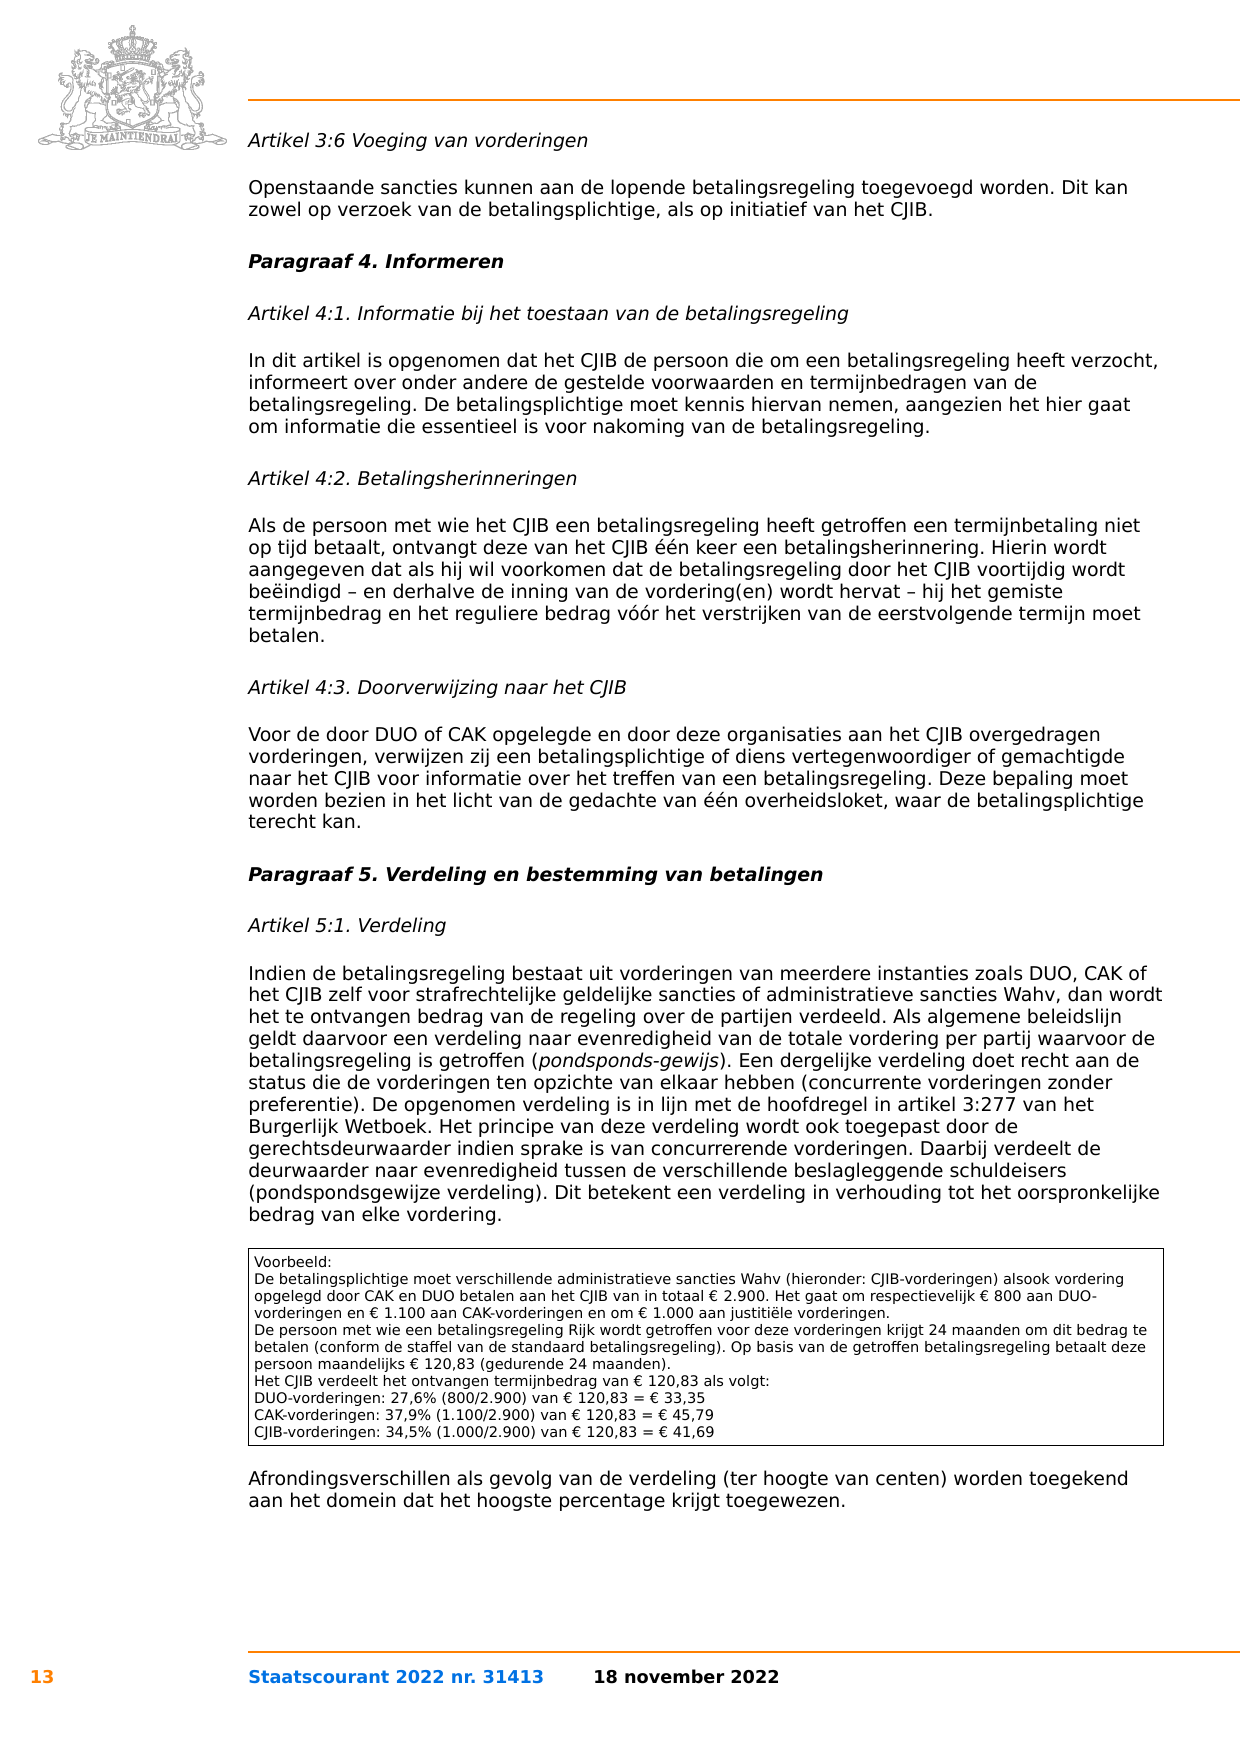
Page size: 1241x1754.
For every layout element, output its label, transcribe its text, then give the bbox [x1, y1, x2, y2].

subtitle Artikel 4:3. Doorverwijzing naar het CJIB [248, 677, 1163, 698]
text Indien de betalingsregeling bestaat uit vorderingen van meerdere instanties zoals DUO, CAK of het CJIB zelf voor strafrechtelijke geldelijke sancties of administratieve sancties Wahv, dan wordt het te ontvangen bedrag van de regeling over de partijen verdeeld. Als algemene beleidslijn geldt daarvoor een verdeling naar evenredigheid van de totale vordering per partij waarvoor de betalingsregeling is getroffen (pondsponds-gewijs). Een dergelijke verdeling doet recht aan de status die de vorderingen ten opzichte van elkaar hebben (concurrente vorderingen zonder preferentie). De opgenomen verdeling is in lijn met de hoofdregel in artikel 3:277 van het Burgerlijk Wetboek. Het principe van deze verdeling wordt ook toegepast door de gerechtsdeurwaarder indien sprake is van concurrerende vorderingen. Daarbij verdeelt de deurwaarder naar evenredigheid tussen de verschillende beslagleggende schuldeisers (pondspondsgewijze verdeling). Dit betekent een verdeling in verhouding tot het oorspronkelijke bedrag van elke vordering. [248, 962, 1163, 1226]
subtitle Artikel 4:1. Informatie bij het toestaan van de betalingsregeling [248, 303, 1163, 325]
picture [38, 25, 227, 150]
text Als de persoon met wie het CJIB een betalingsregeling heeft getroffen een termijnbetaling niet op tijd betaalt, ontvangt deze van het CJIB één keer een betalingsherinnering. Hierin wordt aangegeven dat als hij wil voorkomen dat de betalingsregeling door het CJIB voortijdig wordt beëindigd – en derhalve de inning van de vordering(en) wordt hervat – hij het gemiste termijnbedrag en het reguliere bedrag vóór het verstrijken van de eerstvolgende termijn moet betalen. [248, 515, 1163, 647]
subtitle Paragraaf 5. Verdeling en bestemming van betalingen [248, 863, 1163, 885]
text Voor de door DUO of CAK opgelegde en door deze organisaties aan het CJIB overgedragen vorderingen, verwijzen zij een betalingsplichtige of diens vertegenwoordiger of gemachtigde naar het CJIB voor informatie over het treffen van een betalingsregeling. Deze bepaling moet worden bezien in het licht van de gedachte van één overheidsloket, waar de betalingsplichtige terecht kan. [248, 723, 1163, 833]
table_header Voorbeeld: De betalingsplichtige moet verschillende administratieve sancties Wahv (hieronder: CJIB-vorderingen) alsook vordering opgelegd door CAK en DUO betalen aan het CJIB van in totaal € 2.900. Het gaat om respectievelijk € 800 aan DUO-vorderingen en € 1.100 aan CAK-vorderingen en om € 1.000 aan justitiële vorderingen. De persoon met wie een betalingsregeling Rijk wordt getroffen voor deze vorderingen krijgt 24 maanden om dit bedrag te betalen (conform de staffel van de standaard betalingsregeling). Op basis van de getroffen betalingsregeling betaalt deze persoon maandelijks € 120,83 (gedurende 24 maanden). Het CJIB verdeelt het ontvangen termijnbedrag van € 120,83 als volgt: DUO-vorderingen: 27,6% (800/2.900) van € 120,83 = € 33,35 CAK-vorderingen: 37,9% (1.100/2.900) van € 120,83 = € 45,79 CJIB-vorderingen: 34,5% (1.000/2.900) van € 120,83 = € 41,69 [249, 1249, 1163, 1445]
text In dit artikel is opgenomen dat het CJIB de persoon die om een betalingsregeling heeft verzocht, informeert over onder andere de gestelde voorwaarden en termijnbedragen van de betalingsregeling. De betalingsplichtige moet kennis hiervan nemen, aangezien het hier gaat om informatie die essentieel is voor nakoming van de betalingsregeling. [248, 350, 1163, 438]
subtitle Artikel 3:6 Voeging van vorderingen [248, 130, 1163, 152]
subtitle Artikel 5:1. Verdeling [248, 915, 1163, 937]
text Openstaande sancties kunnen aan de lopende betalingsregeling toegevoegd worden. Dit kan zowel op verzoek van de betalingsplichtige, als op initiatief van het CJIB. [248, 177, 1163, 221]
subtitle Paragraaf 4. Informeren [248, 251, 1163, 273]
text Afrondingsverschillen als gevolg van de verdeling (ter hoogte van centen) worden toegekend aan het domein dat het hoogste percentage krijgt toegewezen. [248, 1468, 1163, 1512]
subtitle Artikel 4:2. Betalingsherinneringen [248, 468, 1163, 490]
